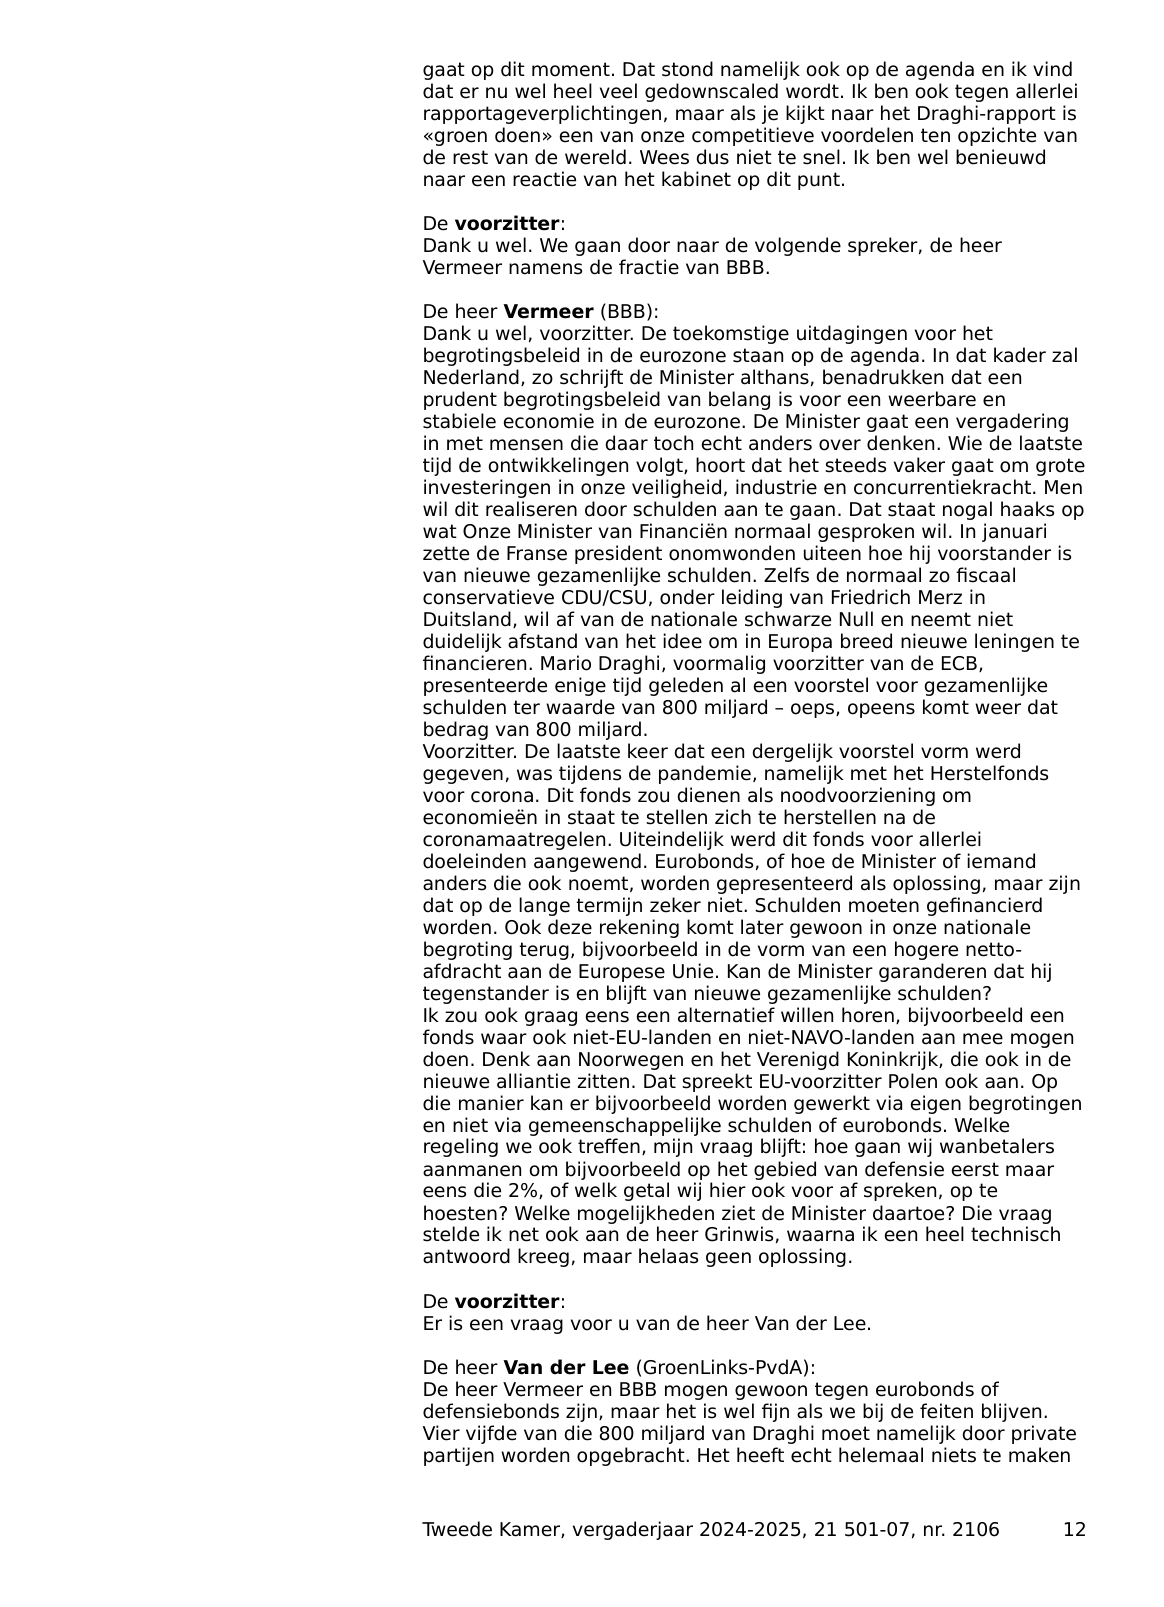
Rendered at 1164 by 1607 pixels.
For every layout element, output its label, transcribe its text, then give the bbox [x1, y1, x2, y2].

text Dank u wel, voorzitter. De toekomstige uitdagingen voor het begrotingsbeleid in de eurozone staan op de agenda. In dat kader zal Nederland, zo schrijft de Minister althans, benadrukken dat een prudent begrotingsbeleid van belang is voor een weerbare en stabiele economie in de eurozone. De Minister gaat een vergadering in met mensen die daar toch echt anders over denken. Wie de laatste tijd de ontwikkelingen volgt, hoort dat het steeds vaker gaat om grote investeringen in onze veiligheid, industrie en concurrentiekracht. Men wil dit realiseren door schulden aan te gaan. Dat staat nogal haaks op wat Onze Minister van Financiën normaal gesproken wil. In januari zette de Franse president onomwonden uiteen hoe hij voorstander is van nieuwe gezamenlijke schulden. Zelfs de normaal zo fiscaal conservatieve CDU/CSU, onder leiding van Friedrich Merz in Duitsland, wil af van de nationale schwarze Null en neemt niet duidelijk afstand van het idee om in Europa breed nieuwe leningen te financieren. Mario Draghi, voormalig voorzitter van de ECB, presenteerde enige tijd geleden al een voorstel voor gezamenlijke schulden ter waarde van 800 miljard – oeps, opeens komt weer dat bedrag van 800 miljard. [422, 323, 1087, 741]
text De voorzitter: [422, 213, 1087, 235]
text Voorzitter. De laatste keer dat een dergelijk voorstel vorm werd gegeven, was tijdens de pandemie, namelijk met het Herstelfonds voor corona. Dit fonds zou dienen als noodvoorziening om economieën in staat te stellen zich te herstellen na de coronamaatregelen. Uiteindelijk werd dit fonds voor allerlei doeleinden aangewend. Eurobonds, of hoe de Minister of iemand anders die ook noemt, worden gepresenteerd als oplossing, maar zijn dat op de lange termijn zeker niet. Schulden moeten gefinancierd worden. Ook deze rekening komt later gewoon in onze nationale begroting terug, bijvoorbeeld in de vorm van een hogere netto-afdracht aan de Europese Unie. Kan de Minister garanderen dat hij tegenstander is en blijft van nieuwe gezamenlijke schulden? [422, 741, 1087, 1004]
text Dank u wel. We gaan door naar de volgende spreker, de heer Vermeer namens de fractie van BBB. [422, 235, 1087, 279]
text Ik zou ook graag eens een alternatief willen horen, bijvoorbeeld een fonds waar ook niet-EU-landen en niet-NAVO-landen aan mee mogen doen. Denk aan Noorwegen en het Verenigd Koninkrijk, die ook in de nieuwe alliantie zitten. Dat spreekt EU-voorzitter Polen ook aan. Op die manier kan er bijvoorbeeld worden gewerkt via eigen begrotingen en niet via gemeenschappelijke schulden of eurobonds. Welke regeling we ook treffen, mijn vraag blijft: hoe gaan wij wanbetalers aanmanen om bijvoorbeeld op het gebied van defensie eerst maar eens die 2%, of welk getal wij hier ook voor af spreken, op te hoesten? Welke mogelijkheden ziet de Minister daartoe? Die vraag stelde ik net ook aan de heer Grinwis, waarna ik een heel technisch antwoord kreeg, maar helaas geen oplossing. [422, 1004, 1087, 1268]
text De voorzitter: [422, 1291, 1087, 1312]
text Er is een vraag voor u van de heer Van der Lee. [422, 1312, 1087, 1334]
text De heer Vermeer en BBB mogen gewoon tegen eurobonds of defensiebonds zijn, maar het is wel fijn als we bij de feiten blijven. Vier vijfde van die 800 miljard van Draghi moet namelijk door private partijen worden opgebracht. Het heeft echt helemaal niets te maken [422, 1379, 1087, 1467]
text gaat op dit moment. Dat stond namelijk ook op de agenda en ik vind dat er nu wel heel veel gedownscaled wordt. Ik ben ook tegen allerlei rapportageverplichtingen, maar als je kijkt naar het Draghi-rapport is «groen doen» een van onze competitieve voordelen ten opzichte van de rest van de wereld. Wees dus niet te snel. Ik ben wel benieuwd naar een reactie van het kabinet op dit punt. [422, 59, 1087, 191]
text De heer Vermeer (BBB): [422, 301, 1087, 323]
text De heer Van der Lee (GroenLinks-PvdA): [422, 1357, 1087, 1379]
